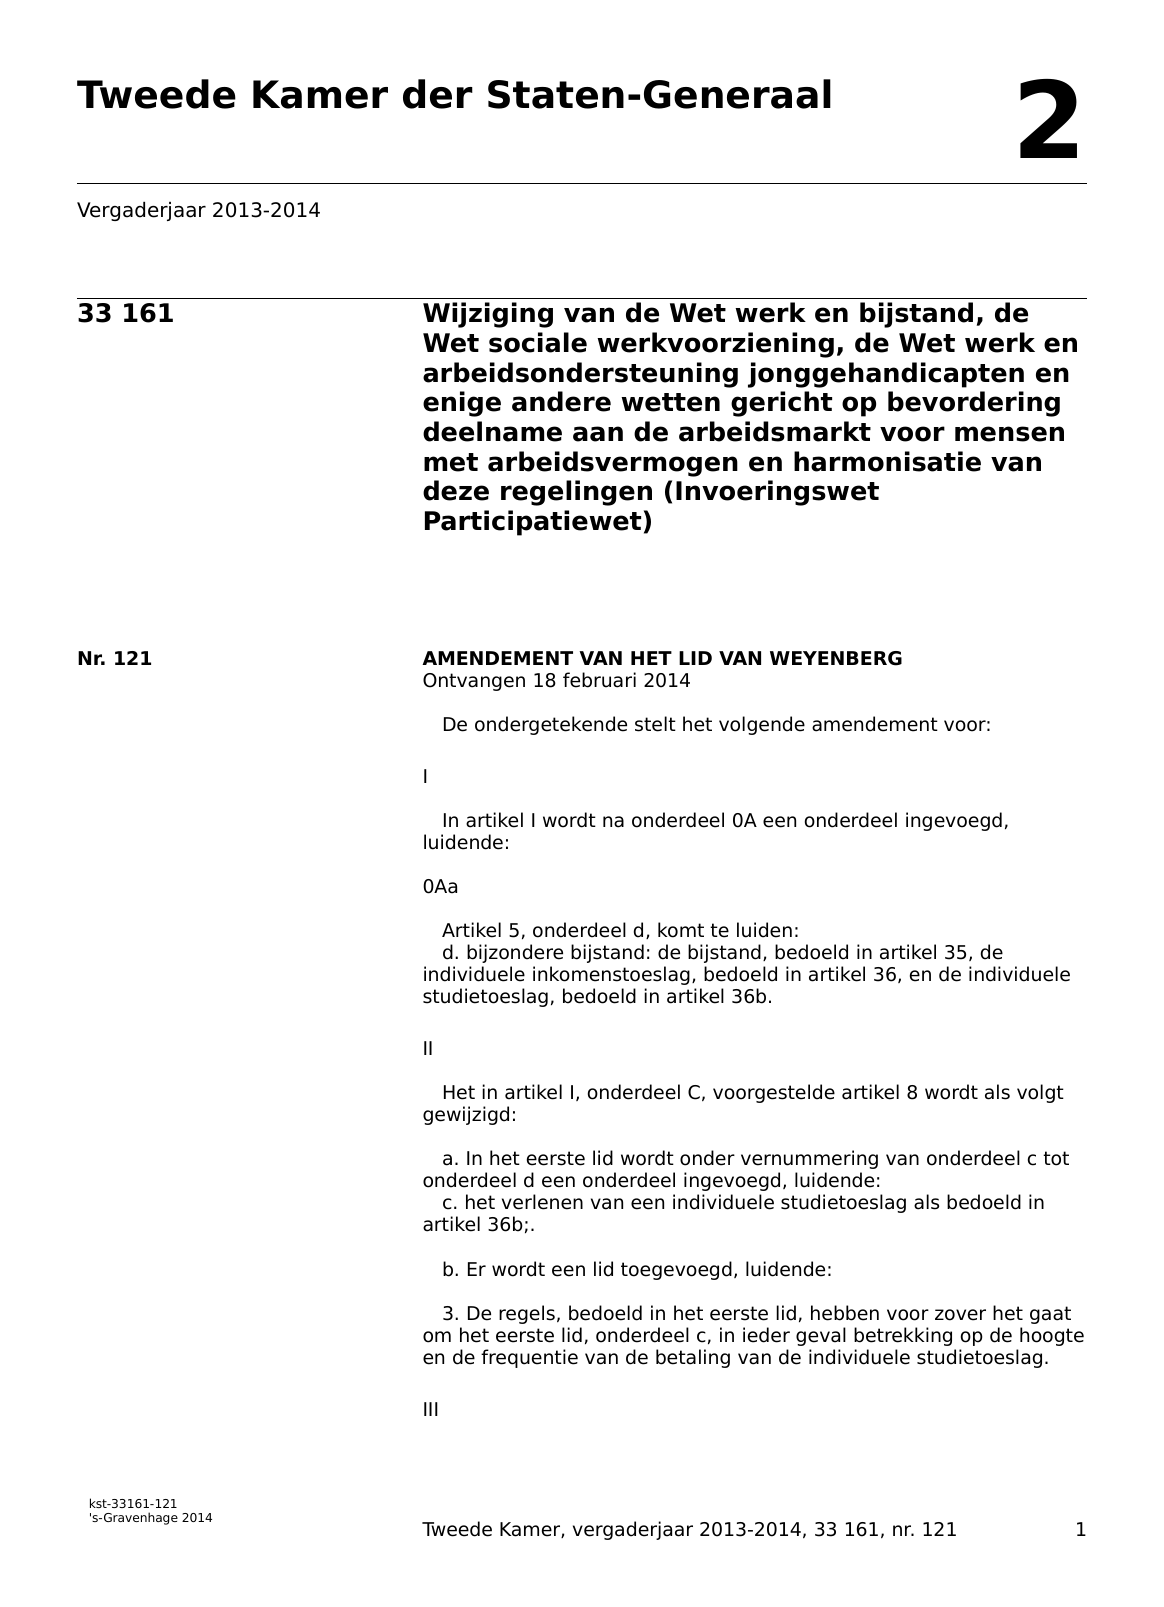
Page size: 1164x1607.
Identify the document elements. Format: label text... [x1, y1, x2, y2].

text 's-Gravenhage 2014 [88, 1511, 323, 1525]
text kst-33161-121 [88, 1497, 323, 1511]
text De ondergetekende stelt het volgende amendement voor: [422, 714, 1087, 736]
text Het in artikel I, onderdeel C, voorgestelde artikel 8 wordt als volgt gewijzigd: [422, 1082, 1087, 1126]
table_header 2 [886, 59, 1087, 183]
table_header Tweede Kamer der Staten-Generaal [77, 59, 886, 183]
text Artikel 5, onderdeel d, komt te luiden: [422, 920, 1087, 942]
text In artikel I wordt na onderdeel 0A een onderdeel ingevoegd, luidende: [422, 810, 1087, 854]
text a. In het eerste lid wordt onder vernummering van onderdeel c tot onderdeel d een onderdeel ingevoegd, luidende: [422, 1148, 1087, 1192]
text 3. De regels, bedoeld in het eerste lid, hebben voor zover het gaat om het eerste lid, onderdeel c, in ieder geval betrekking op de hoogte en de frequentie van de betaling van de individuele studietoeslag. [422, 1303, 1087, 1368]
text Ontvangen 18 februari 2014 [422, 669, 1087, 691]
table_cell Vergaderjaar 2013-2014 [77, 184, 1087, 298]
subtitle II [422, 1038, 1087, 1060]
text 0Aa [422, 876, 1087, 898]
subtitle Nr. 121 AMENDEMENT VAN HET LID VAN WEYENBERG [77, 647, 1087, 669]
subtitle III [422, 1398, 1087, 1421]
subtitle I [422, 766, 1087, 788]
text c. het verlenen van een individuele studietoeslag als bedoeld in artikel 36b;. [422, 1192, 1087, 1236]
text b. Er wordt een lid toegevoegd, luidende: [422, 1258, 1087, 1280]
text d. bijzondere bijstand: de bijstand, bedoeld in artikel 35, de individuele inkomenstoeslag, bedoeld in artikel 36, en de individuele studietoeslag, bedoeld in artikel 36b. [422, 942, 1087, 1008]
subtitle 33 161 Wijziging van de Wet werk en bijstand, de Wet sociale werkvoorziening, de Wet werk en arbeidsondersteuning jonggehandicapten en enige andere wetten gericht op bevordering deelname aan de arbeidsmarkt voor mensen met arbeidsvermogen en harmonisatie van deze regelingen (Invoeringswet Participatiewet) [77, 299, 1087, 536]
